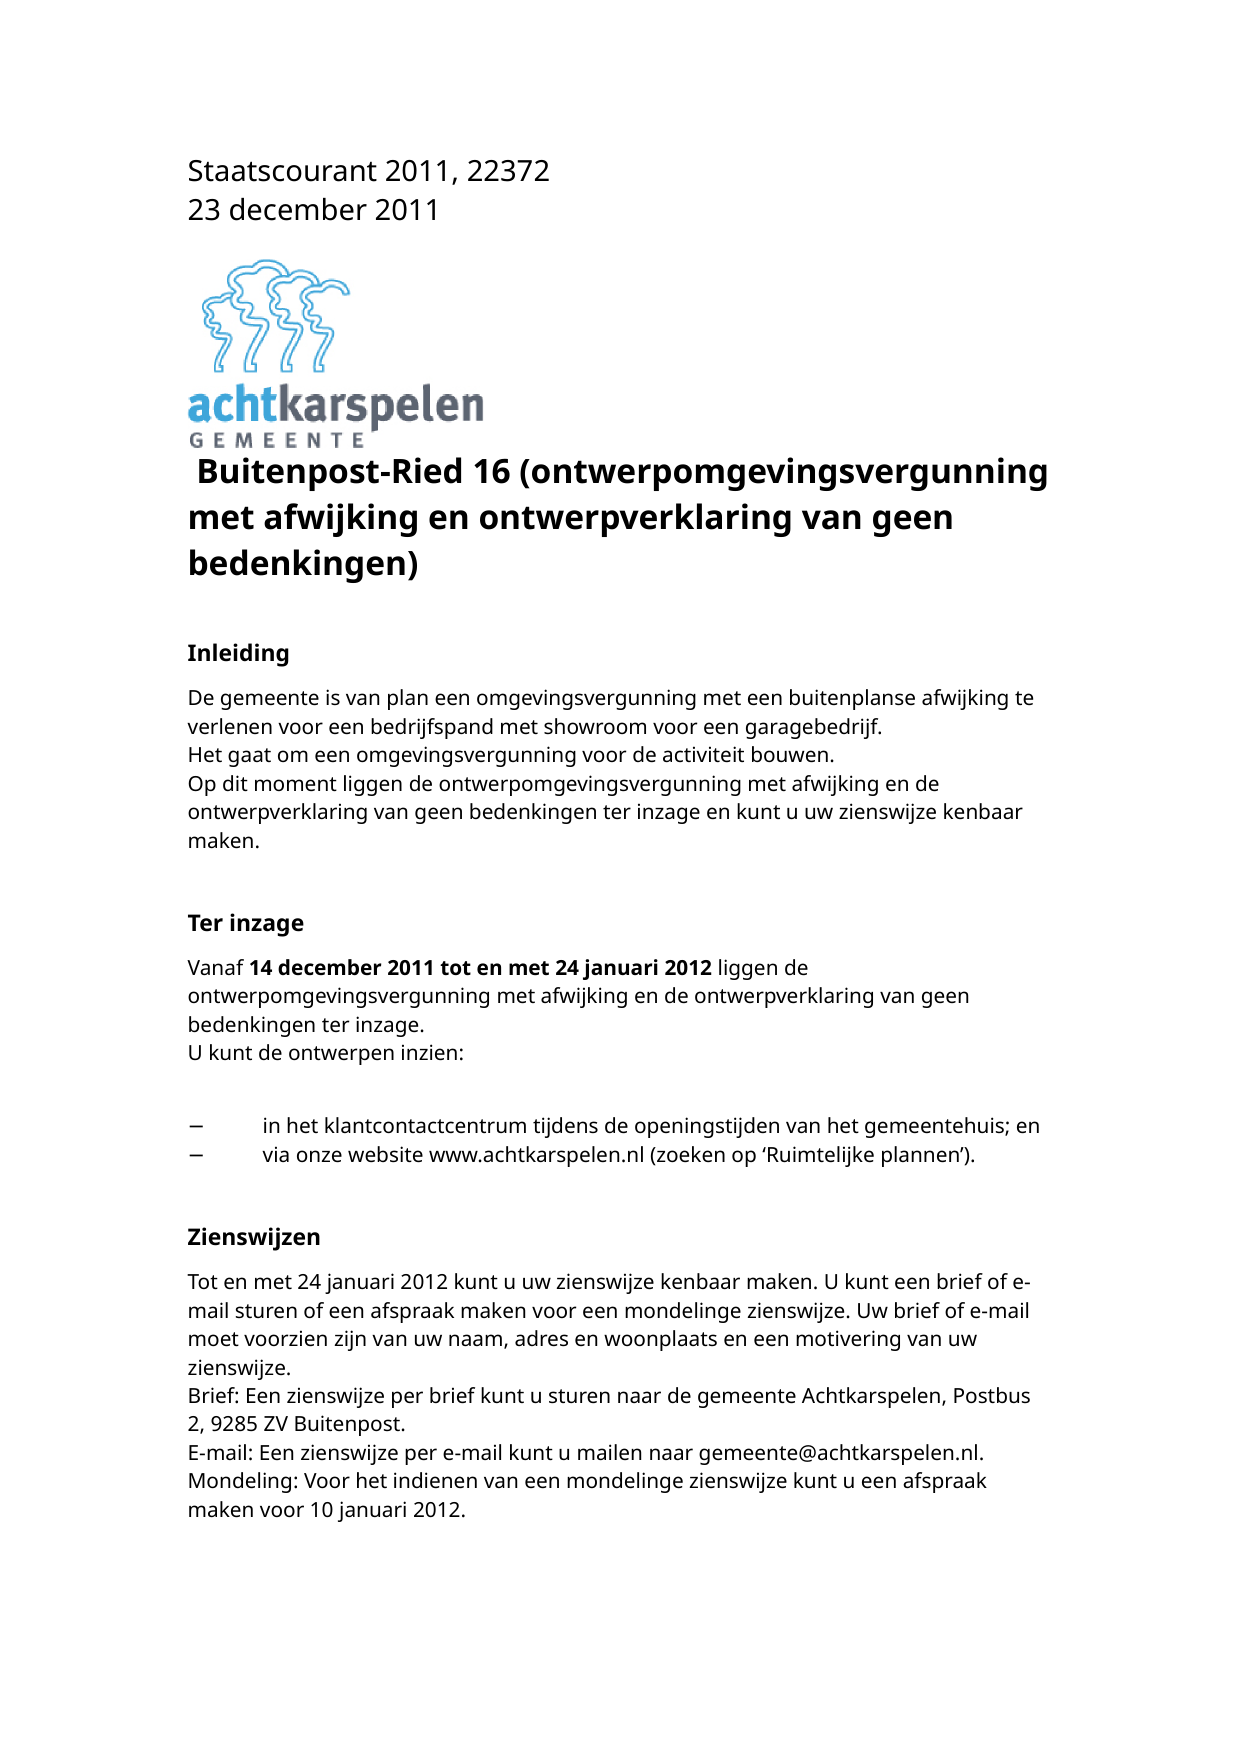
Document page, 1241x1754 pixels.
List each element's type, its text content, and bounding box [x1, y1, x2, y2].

text Brief: Een zienswijze per brief kunt u sturen naar de gemeente Achtkarspelen, Postbus 2, 9285 ZV Buitenpost. [187, 1381, 1053, 1438]
subtitle Inleiding [187, 637, 1053, 668]
text Tot en met 24 januari 2012 kunt u uw zienswijze kenbaar maken. U kunt een brief of e-mail sturen of een afspraak maken voor een mondelinge zienswijze. Uw brief of e-mail moet voorzien zijn van uw naam, adres en woonplaats en een motivering van uw zienswijze. [187, 1267, 1053, 1381]
text Staatscourant 2011, 22372 [187, 150, 1053, 190]
text Mondeling: Voor het indienen van een mondelinge zienswijze kunt u een afspraak maken voor 10 januari 2012. [187, 1466, 1053, 1523]
list via onze website www.achtkarspelen.nl (zoeken op ‘Ruimtelijke plannen’). [187, 1140, 1053, 1168]
text Het gaat om een omgevingsvergunning voor de activiteit bouwen. [187, 740, 1053, 769]
subtitle Zienswijzen [187, 1221, 1053, 1252]
text Op dit moment liggen de ontwerpomgevingsvergunning met afwijking en de ontwerpverklaring van geen bedenkingen ter inzage en kunt u uw zienswijze kenbaar maken. [187, 769, 1053, 854]
picture [187, 258, 484, 449]
list in het klantcontactcentrum tijdens de openingstijden van het gemeentehuis; en [187, 1112, 1053, 1140]
text Vanaf 14 december 2011 tot en met 24 januari 2012 liggen de ontwerpomgevingsvergunning met afwijking en de ontwerpverklaring van geen bedenkingen ter inzage. [187, 953, 1053, 1038]
subtitle Ter inzage [187, 907, 1053, 938]
text 23 december 2011 [187, 190, 1053, 229]
text E-mail: Een zienswijze per e-mail kunt u mailen naar gemeente@achtkarspelen.nl. [187, 1438, 1053, 1466]
subtitle Buitenpost-Ried 16 (ontwerpomgevingsvergunning met afwijking en ontwerpverklaring van geen bedenkingen) [187, 271, 1053, 585]
text De gemeente is van plan een omgevingsvergunning met een buitenplanse afwijking te verlenen voor een bedrijfspand met showroom voor een garagebedrijf. [187, 683, 1053, 740]
text U kunt de ontwerpen inzien: [187, 1038, 1053, 1067]
